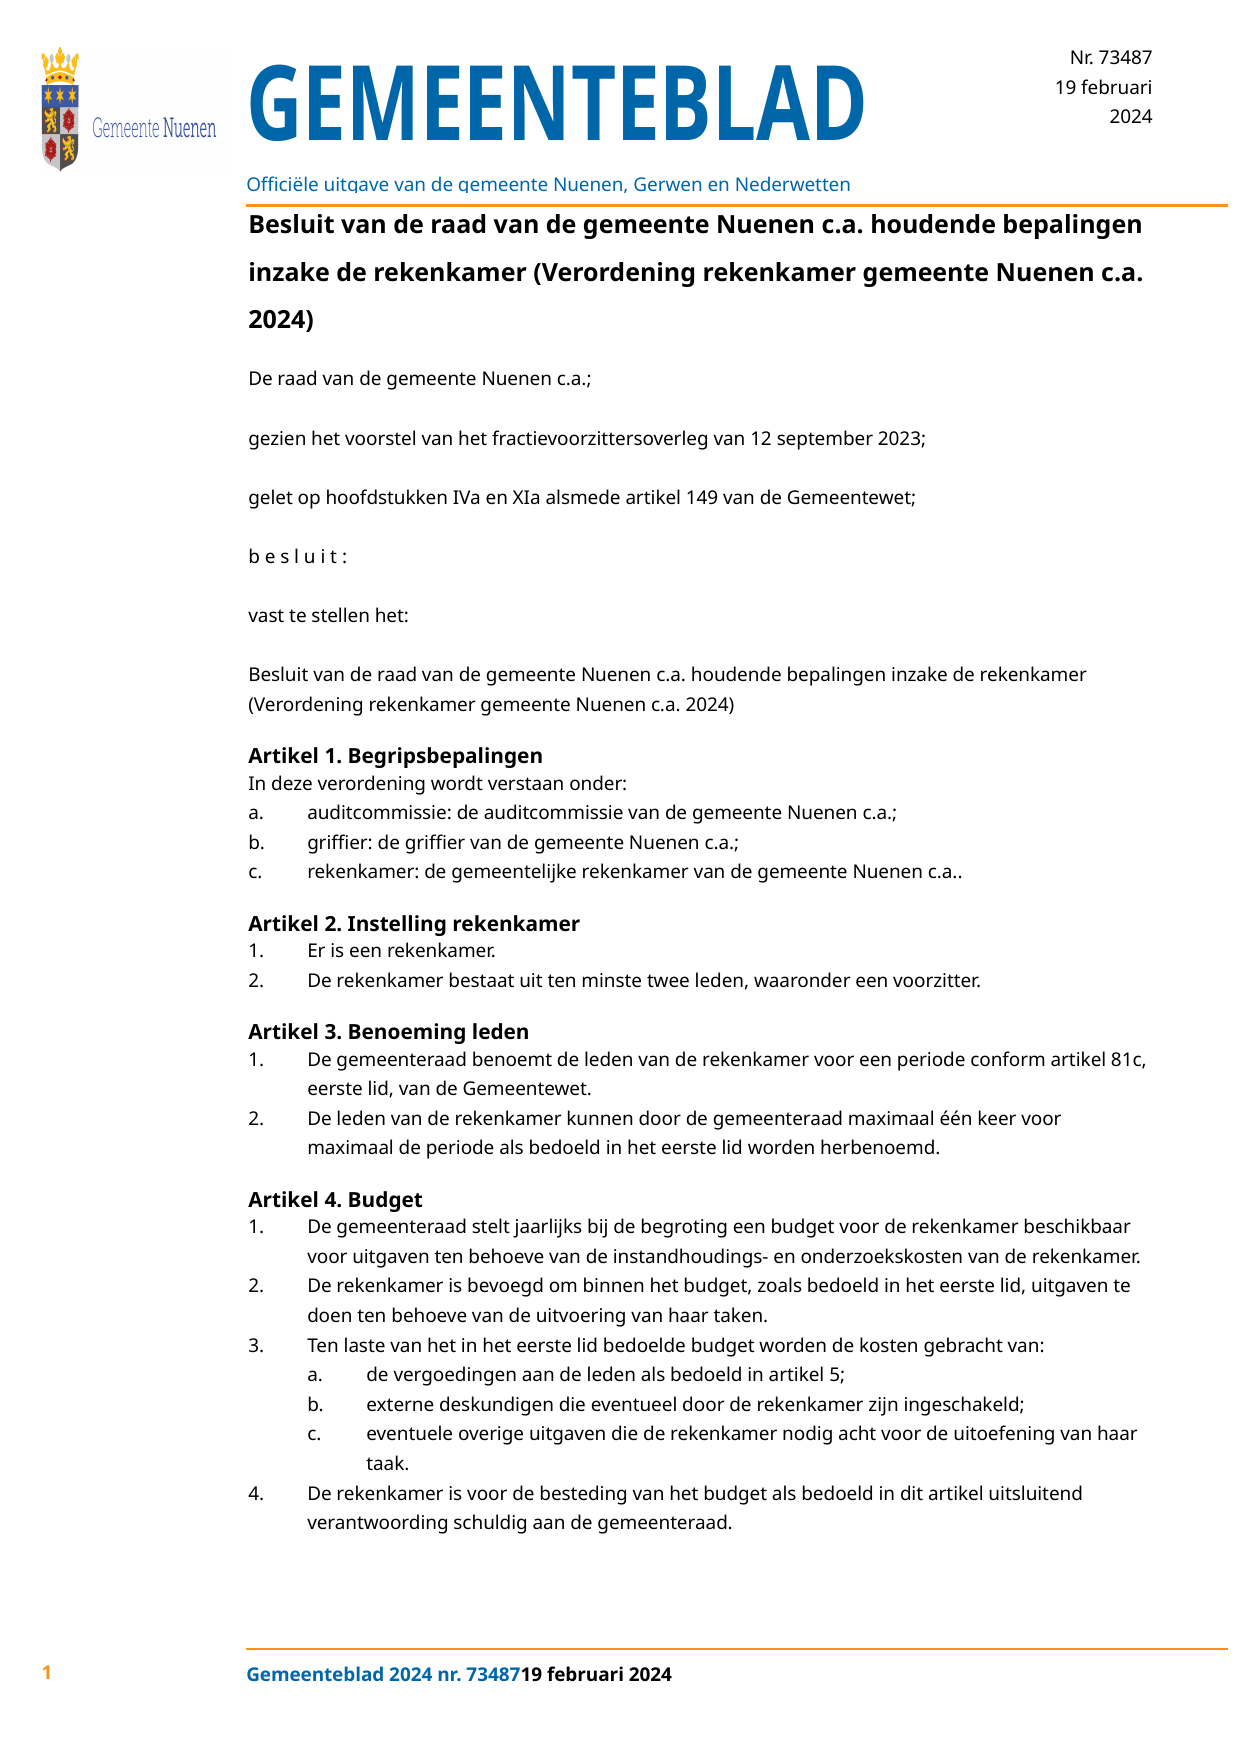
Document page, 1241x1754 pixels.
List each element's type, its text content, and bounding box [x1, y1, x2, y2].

text gezien het voorstel van het fractievoorzittersoverleg van 12 september 2023; [248, 425, 1152, 450]
list De leden van de rekenkamer kunnen door de gemeenteraad maximaal één keer voor maximaal de periode als bedoeld in het eerste lid worden herbenoemd. [248, 1105, 1152, 1160]
text vast te stellen het: [248, 602, 1152, 628]
text b e s l u i t : [248, 543, 1152, 569]
list Er is een rekenkamer. [248, 937, 1152, 963]
list auditcommissie: de auditcommissie van de gemeente Nuenen c.a.; [248, 799, 1152, 825]
text Besluit van de raad van de gemeente Nuenen c.a. houdende bepalingen inzake de rekenkamer (Verordening rekenkamer gemeente Nuenen c.a. 2024) [248, 661, 1152, 717]
list De gemeenteraad stelt jaarlijks bij de begroting een budget voor de rekenkamer beschikbaar voor uitgaven ten behoeve van de instandhoudings- en onderzoekskosten van de rekenkamer. [248, 1213, 1152, 1269]
text Artikel 3. Benoeming leden [248, 1017, 1152, 1046]
picture [41, 47, 231, 172]
list de vergoedingen aan de leden als bedoeld in artikel 5; [307, 1361, 1152, 1387]
text In deze verordening wordt verstaan onder: [248, 770, 1152, 796]
text Artikel 4. Budget [248, 1185, 1152, 1213]
list De rekenkamer is bevoegd om binnen het budget, zoals bedoeld in het eerste lid, uitgaven te doen ten behoeve van de uitvoering van haar taken. [248, 1273, 1152, 1328]
text gelet op hoofdstukken IVa en XIa alsmede artikel 149 van de Gemeentewet; [248, 484, 1152, 509]
list De rekenkamer is voor de besteding van het budget als bedoeld in dit artikel uitsluitend verantwoording schuldig aan de gemeenteraad. [248, 1480, 1152, 1535]
list Ten laste van het in het eerste lid bedoelde budget worden de kosten gebracht van: [248, 1332, 1152, 1357]
list griffier: de griffier van de gemeente Nuenen c.a.; [248, 829, 1152, 855]
text Artikel 2. Instelling rekenkamer [248, 909, 1152, 937]
list De gemeenteraad benoemt de leden van de rekenkamer voor een periode conform artikel 81c, eerste lid, van de Gemeentewet. [248, 1046, 1152, 1101]
text Besluit van de raad van de gemeente Nuenen c.a. houdende bepalingen inzake de rekenkamer (Verordening rekenkamer gemeente Nuenen c.a. 2024) [248, 207, 1152, 336]
list eventuele overige uitgaven die de rekenkamer nodig acht voor de uitoefening van haar taak. [307, 1421, 1152, 1476]
text Artikel 1. Begripsbepalingen [248, 741, 1152, 770]
list De rekenkamer bestaat uit ten minste twee leden, waaronder een voorzitter. [248, 967, 1152, 993]
list externe deskundigen die eventueel door de rekenkamer zijn ingeschakeld; [307, 1391, 1152, 1417]
text De raad van de gemeente Nuenen c.a.; [248, 366, 1152, 391]
list rekenkamer: de gemeentelijke rekenkamer van de gemeente Nuenen c.a.. [248, 858, 1152, 884]
